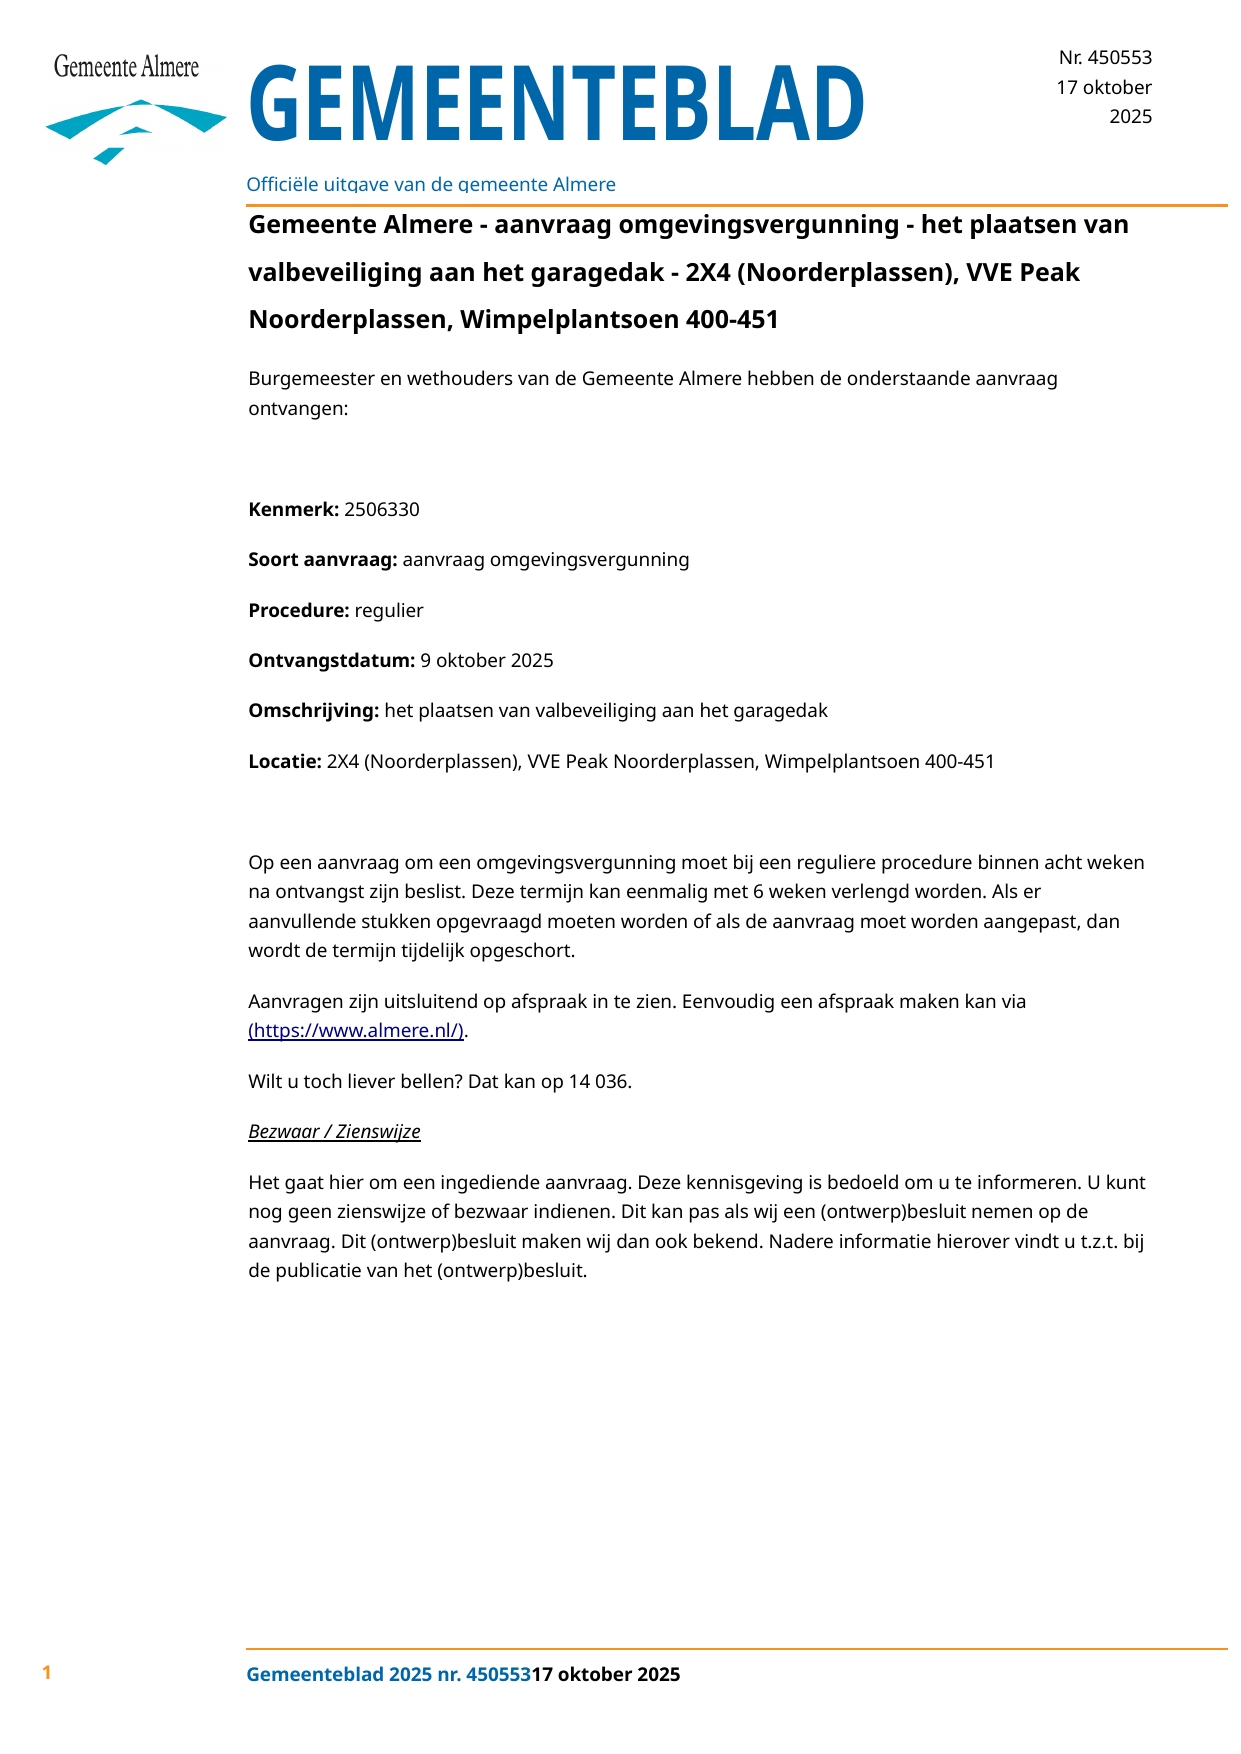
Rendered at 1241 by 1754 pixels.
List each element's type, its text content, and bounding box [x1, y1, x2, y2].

text Soort aanvraag: aanvraag omgevingsvergunning [248, 546, 1152, 572]
text Kenmerk: 2506330 [248, 496, 1152, 522]
text Burgemeester en wethouders van de Gemeente Almere hebben de onderstaande aanvraag ontvangen: [248, 366, 1152, 421]
text Ontvangstdatum: 9 oktober 2025 [248, 647, 1152, 673]
text Het gaat hier om een ingediende aanvraag. Deze kennisgeving is bedoeld om u te informeren. U kunt nog geen zienswijze of bezwaar indienen. Dit kan pas als wij een (ontwerp)besluit nemen op de aanvraag. Dit (ontwerp)besluit maken wij dan ook bekend. Nadere informatie hierover vindt u t.z.t. bij de publicatie van het (ontwerp)besluit. [248, 1169, 1152, 1283]
text Gemeente Almere - aanvraag omgevingsvergunning - het plaatsen van valbeveiliging aan het garagedak - 2X4 (Noorderplassen), VVE Peak Noorderplassen, Wimpelplantsoen 400-451 [248, 207, 1152, 336]
text Bezwaar / Zienswijze [248, 1118, 1152, 1144]
text Wilt u toch liever bellen? Dat kan op 14 036. [248, 1068, 1152, 1094]
picture [41, 47, 231, 172]
text Omschrijving: het plaatsen van valbeveiliging aan het garagedak [248, 698, 1152, 723]
text Locatie: 2X4 (Noorderplassen), VVE Peak Noorderplassen, Wimpelplantsoen 400-451 [248, 748, 1152, 774]
text Aanvragen zijn uitsluitend op afspraak in te zien. Eenvoudig een afspraak maken kan via (https://www.almere.nl/). [248, 988, 1152, 1043]
text Op een aanvraag om een omgevingsvergunning moet bij een reguliere procedure binnen acht weken na ontvangst zijn beslist. Deze termijn kan eenmalig met 6 weken verlengd worden. Als er aanvullende stukken opgevraagd moeten worden of als de aanvraag moet worden aangepast, dan wordt de termijn tijdelijk opgeschort. [248, 849, 1152, 963]
text Procedure: regulier [248, 597, 1152, 622]
